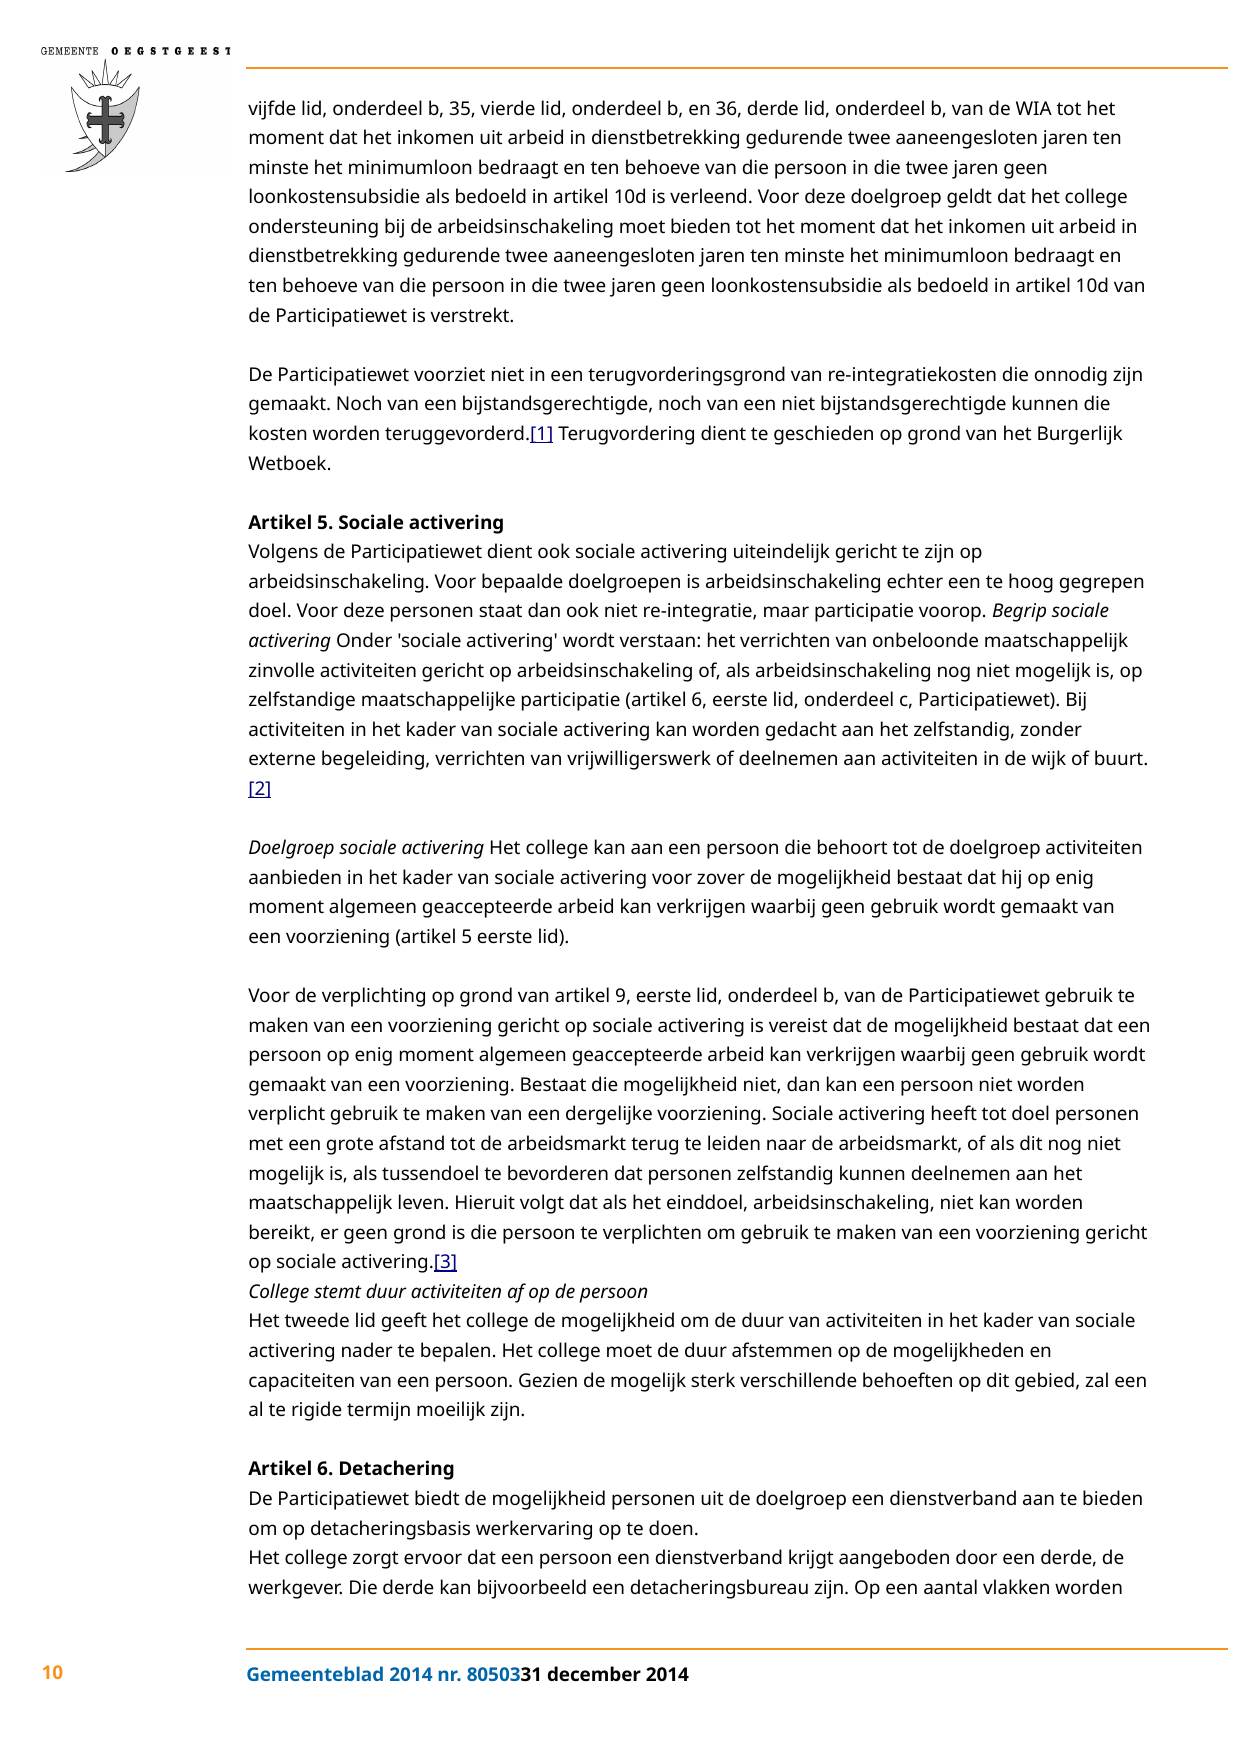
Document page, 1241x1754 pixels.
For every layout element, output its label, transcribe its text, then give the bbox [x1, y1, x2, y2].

text Artikel 5. Sociale activering [248, 509, 1152, 535]
text Het college zorgt ervoor dat een persoon een dienstverband krijgt aangeboden door een derde, de werkgever. Die derde kan bijvoorbeeld een detacheringsbureau zijn. Op een aantal vlakken worden [248, 1544, 1152, 1600]
text Het tweede lid geeft het college de mogelijkheid om de duur van activiteiten in het kader van sociale activering nader te bepalen. Het college moet de duur afstemmen op de mogelijkheden en capaciteiten van een persoon. Gezien de mogelijk sterk verschillende behoeften op dit gebied, zal een al te rigide termijn moeilijk zijn. [248, 1308, 1152, 1422]
text De Participatiewet voorziet niet in een terugvorderingsgrond van re-integratiekosten die onnodig zijn gemaakt. Noch van een bijstandsgerechtigde, noch van een niet bijstandsgerechtigde kunnen die kosten worden teruggevorderd.[1] Terugvordering dient te geschieden op grond van het Burgerlijk Wetboek. [248, 361, 1152, 476]
text College stemt duur activiteiten af op de persoon [248, 1278, 1152, 1304]
text Voor de verplichting op grond van artikel 9, eerste lid, onderdeel b, van de Participatiewet gebruik te maken van een voorziening gericht op sociale activering is vereist dat de mogelijkheid bestaat dat een persoon op enig moment algemeen geaccepteerde arbeid kan verkrijgen waarbij geen gebruik wordt gemaakt van een voorziening. Bestaat die mogelijkheid niet, dan kan een persoon niet worden verplicht gebruik te maken van een dergelijke voorziening. Sociale activering heeft tot doel personen met een grote afstand tot de arbeidsmarkt terug te leiden naar de arbeidsmarkt, of als dit nog niet mogelijk is, als tussendoel te bevorderen dat personen zelfstandig kunnen deelnemen aan het maatschappelijk leven. Hieruit volgt dat als het einddoel, arbeidsinschakeling, niet kan worden bereikt, er geen grond is die persoon te verplichten om gebruik te maken van een voorziening gericht op sociale activering.[3] [248, 982, 1152, 1274]
text De Participatiewet biedt de mogelijkheid personen uit de doelgroep een dienstverband aan te bieden om op detacheringsbasis werkervaring op te doen. [248, 1485, 1152, 1541]
text Doelgroep sociale activering Het college kan aan een persoon die behoort tot de doelgroep activiteiten aanbieden in het kader van sociale activering voor zover de mogelijkheid bestaat dat hij op enig moment algemeen geaccepteerde arbeid kan verkrijgen waarbij geen gebruik wordt gemaakt van een voorziening (artikel 5 eerste lid). [248, 834, 1152, 949]
text Volgens de Participatiewet dient ook sociale activering uiteindelijk gericht te zijn op arbeidsinschakeling. Voor bepaalde doelgroepen is arbeidsinschakeling echter een te hoog gegrepen doel. Voor deze personen staat dan ook niet re-integratie, maar participatie voorop. Begrip sociale activering Onder 'sociale activering' wordt verstaan: het verrichten van onbeloonde maatschappelijk zinvolle activiteiten gericht op arbeidsinschakeling of, als arbeidsinschakeling nog niet mogelijk is, op zelfstandige maatschappelijke participatie (artikel 6, eerste lid, onderdeel c, Participatiewet). Bij activiteiten in het kader van sociale activering kan worden gedacht aan het zelfstandig, zonder externe begeleiding, verrichten van vrijwilligerswerk of deelnemen aan activiteiten in de wijk of buurt.[2] [248, 538, 1152, 801]
text Artikel 6. Detachering [248, 1456, 1152, 1481]
text vijfde lid, onderdeel b, 35, vierde lid, onderdeel b, en 36, derde lid, onderdeel b, van de WIA tot het moment dat het inkomen uit arbeid in dienstbetrekking gedurende twee aaneengesloten jaren ten minste het minimumloon bedraagt en ten behoeve van die persoon in die twee jaren geen loonkostensubsidie als bedoeld in artikel 10d is verleend. Voor deze doelgroep geldt dat het college ondersteuning bij de arbeidsinschakeling moet bieden tot het moment dat het inkomen uit arbeid in dienstbetrekking gedurende twee aaneengesloten jaren ten minste het minimumloon bedraagt en ten behoeve van die persoon in die twee jaren geen loonkostensubsidie als bedoeld in artikel 10d van de Participatiewet is verstrekt. [248, 95, 1152, 328]
picture [41, 47, 231, 172]
